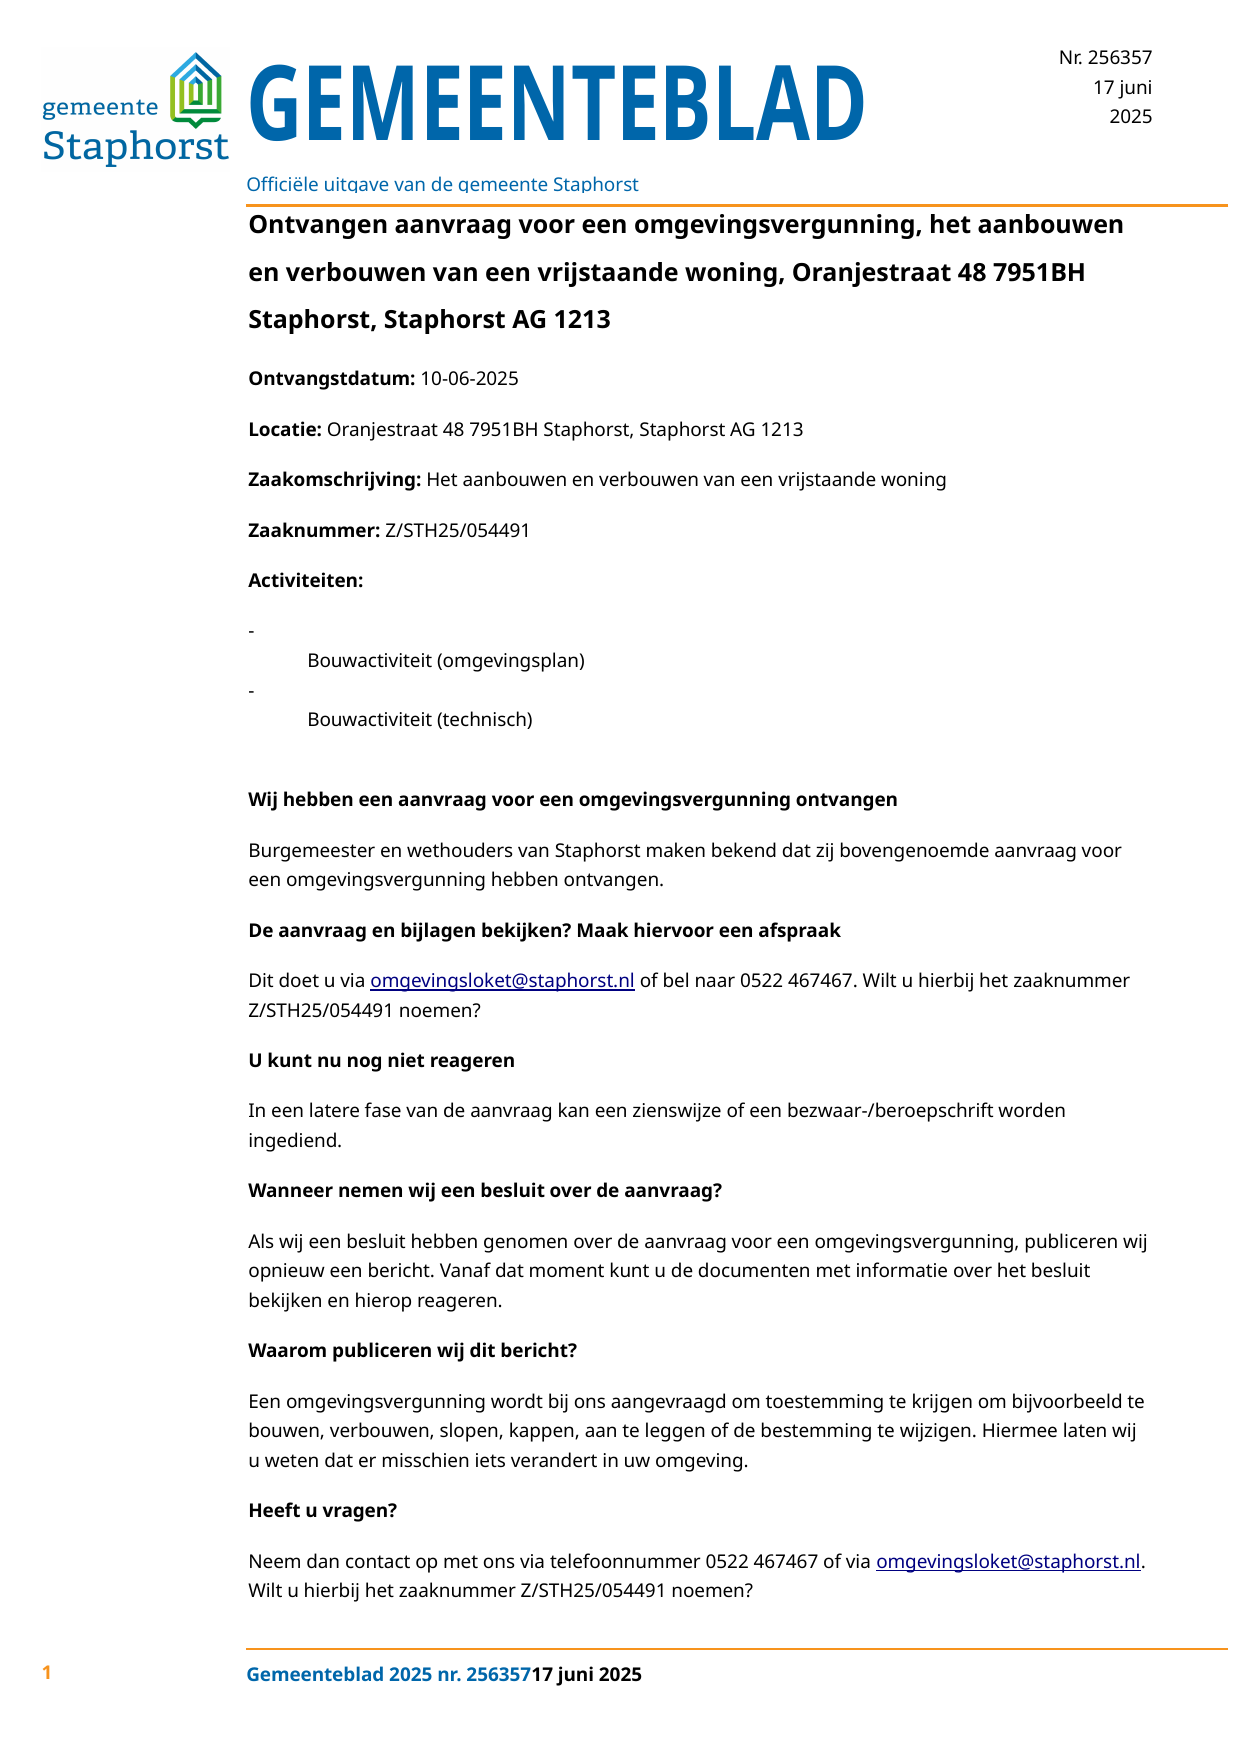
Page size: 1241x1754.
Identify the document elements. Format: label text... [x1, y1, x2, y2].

text Ontvangstdatum: 10-06-2025 [248, 366, 1152, 391]
text Neem dan contact op met ons via telefoonnummer 0522 467467 of via omgevingsloket@staphorst.nl. Wilt u hierbij het zaaknummer Z/STH25/054491 noemen? [248, 1548, 1152, 1603]
text Zaakomschrijving: Het aanbouwen en verbouwen van een vrijstaande woning [248, 466, 1152, 492]
text U kunt nu nog niet reageren [248, 1047, 1152, 1073]
text Heeft u vragen? [248, 1498, 1152, 1523]
text In een latere fase van de aanvraag kan een zienswijze of een bezwaar-/beroepschrift worden ingediend. [248, 1098, 1152, 1153]
text Zaaknummer: Z/STH25/054491 [248, 517, 1152, 542]
list Bouwactiviteit (technisch) [248, 706, 1152, 732]
text Locatie: Oranjestraat 48 7951BH Staphorst, Staphorst AG 1213 [248, 416, 1152, 442]
text Wanneer nemen wij een besluit over de aanvraag? [248, 1178, 1152, 1203]
picture [41, 47, 231, 172]
text Dit doet u via omgevingsloket@staphorst.nl of bel naar 0522 467467. Wilt u hierbij het zaaknummer Z/STH25/054491 noemen? [248, 967, 1152, 1022]
text Ontvangen aanvraag voor een omgevingsvergunning, het aanbouwen en verbouwen van een vrijstaande woning, Oranjestraat 48 7951BH Staphorst, Staphorst AG 1213 [248, 207, 1152, 336]
text Burgemeester en wethouders van Staphorst maken bekend dat zij bovengenoemde aanvraag voor een omgevingsvergunning hebben ontvangen. [248, 837, 1152, 892]
text Als wij een besluit hebben genomen over de aanvraag voor een omgevingsvergunning, publiceren wij opnieuw een bericht. Vanaf dat moment kunt u de documenten met informatie over het besluit bekijken en hierop reageren. [248, 1228, 1152, 1313]
text Wij hebben een aanvraag voor een omgevingsvergunning ontvangen [248, 786, 1152, 812]
text Waarom publiceren wij dit bericht? [248, 1338, 1152, 1363]
text De aanvraag en bijlagen bekijken? Maak hiervoor een afspraak [248, 917, 1152, 942]
text Activiteiten: [248, 567, 1152, 593]
text Een omgevingsvergunning wordt bij ons aangevraagd om toestemming te krijgen om bijvoorbeeld te bouwen, verbouwen, slopen, kappen, aan te leggen of de bestemming te wijzigen. Hiermee laten wij u weten dat er misschien iets verandert in uw omgeving. [248, 1388, 1152, 1473]
list Bouwactiviteit (omgevingsplan) [248, 647, 1152, 673]
